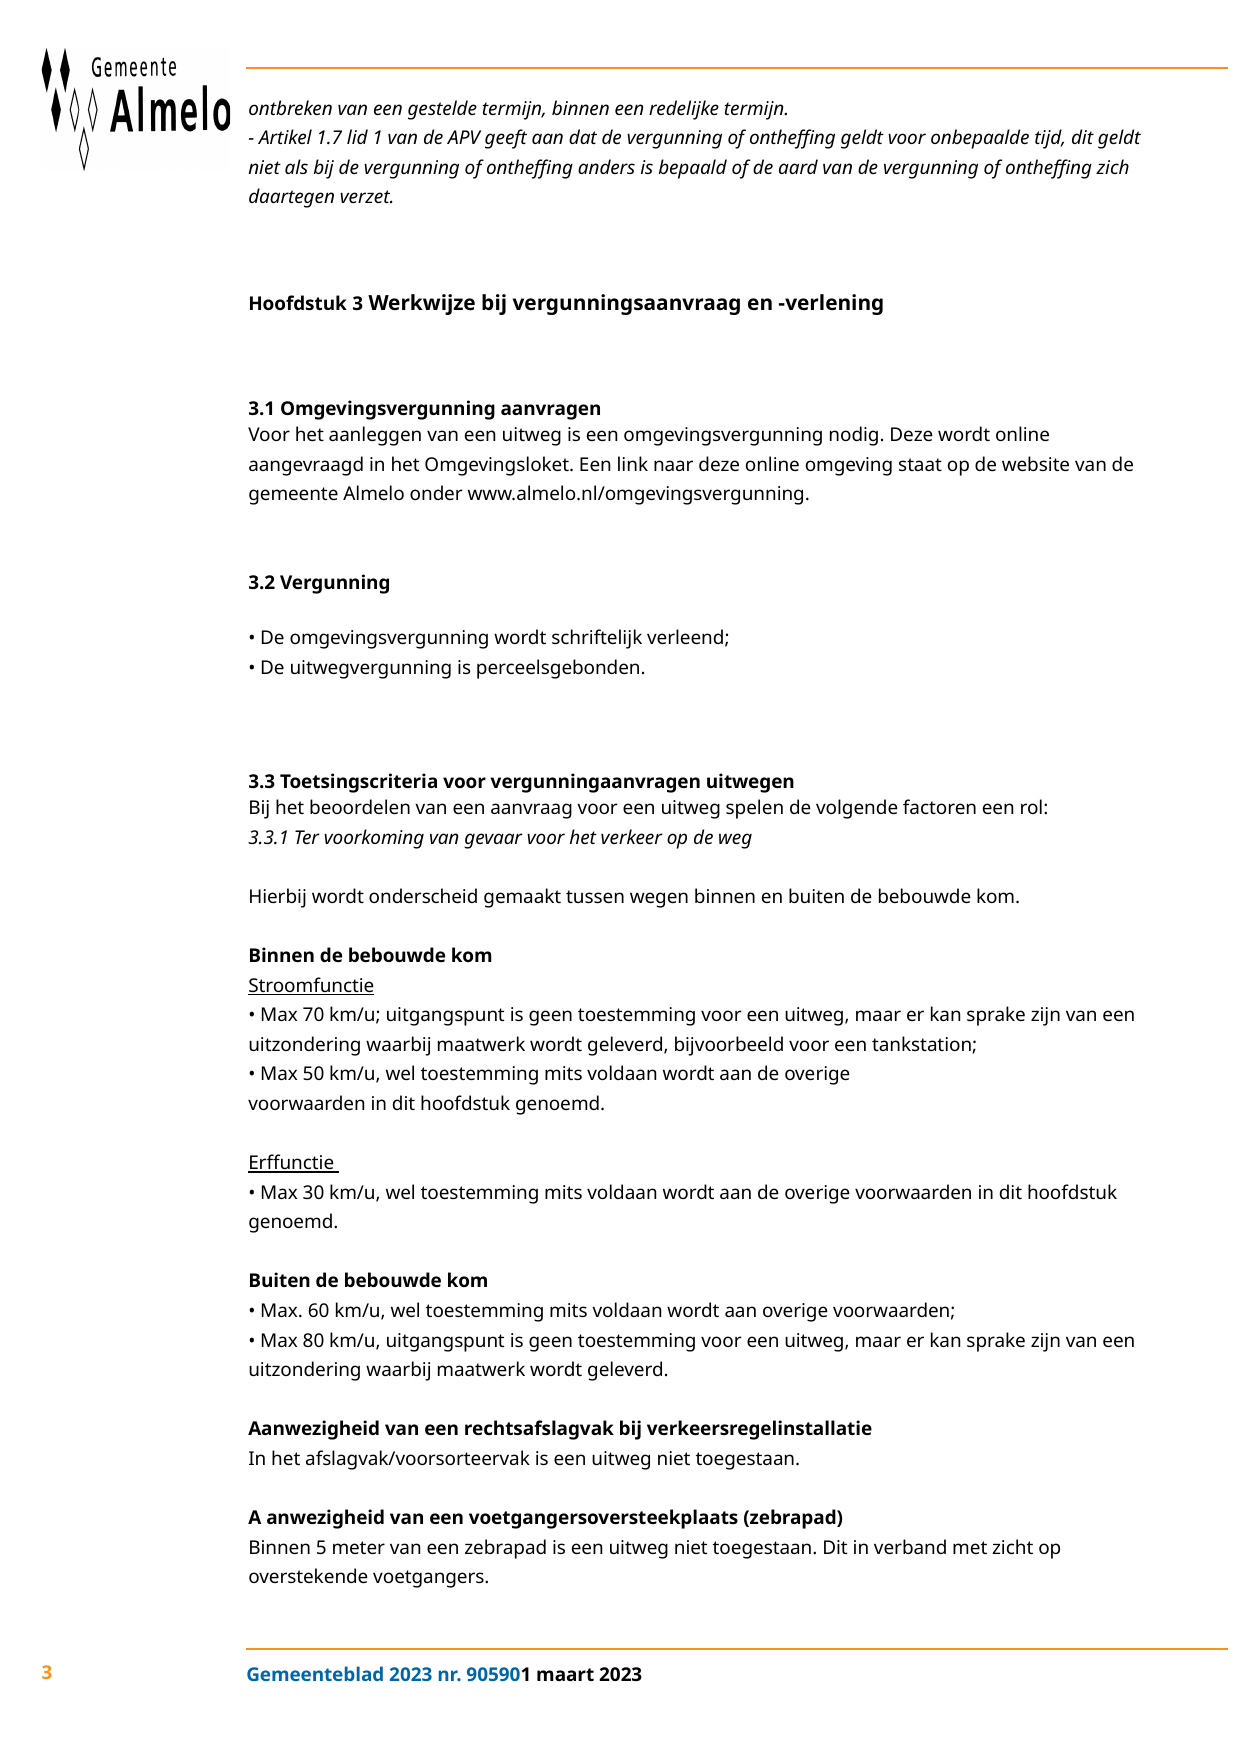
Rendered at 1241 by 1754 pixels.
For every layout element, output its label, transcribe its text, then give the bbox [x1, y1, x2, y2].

text Erffunctie [248, 1149, 1152, 1175]
text Aanwezigheid van een rechtsafslagvak bij verkeersregelinstallatie [248, 1416, 1152, 1441]
text Bij het beoordelen van een aanvraag voor een uitweg spelen de volgende factoren een rol: [248, 794, 1152, 820]
text • Max 50 km/u, wel toestemming mits voldaan wordt aan de overige [248, 1061, 1152, 1086]
text Stroomfunctie [248, 972, 1152, 998]
text voorwaarden in dit hoofdstuk genoemd. [248, 1090, 1152, 1116]
text - Artikel 1.7 lid 1 van de APV geeft aan dat de vergunning of ontheffing geldt voor onbepaalde tijd, dit geldt niet als bij de vergunning of ontheffing anders is bepaald of de aard van de vergunning of ontheffing zich daartegen verzet. [248, 124, 1152, 209]
text • Max 80 km/u, uitgangspunt is geen toestemming voor een uitweg, maar er kan sprake zijn van een uitzondering waarbij maatwerk wordt geleverd. [248, 1327, 1152, 1382]
text In het afslagvak/voorsorteervak is een uitweg niet toegestaan. [248, 1445, 1152, 1471]
text 3.2 Vergunning [248, 569, 1152, 595]
text A anwezigheid van een voetgangersoversteekplaats (zebrapad) [248, 1504, 1152, 1530]
text • Max. 60 km/u, wel toestemming mits voldaan wordt aan overige voorwaarden; [248, 1297, 1152, 1323]
text Hoofdstuk 3 Werkwijze bij vergunningsaanvraag en -verlening [248, 288, 1152, 317]
text Voor het aanleggen van een uitweg is een omgevingsvergunning nodig. Deze wordt online aangevraagd in het Omgevingsloket. Een link naar deze online omgeving staat op de website van de gemeente Almelo onder www.almelo.nl/omgevingsvergunning. [248, 421, 1152, 506]
text 3.3.1 Ter voorkoming van gevaar voor het verkeer op de weg [248, 824, 1152, 850]
picture [41, 47, 231, 172]
text 3.3 Toetsingscriteria voor vergunningaanvragen uitwegen [248, 769, 1152, 794]
text Hierbij wordt onderscheid gemaakt tussen wegen binnen en buiten de bebouwde kom. [248, 883, 1152, 909]
text • Max 70 km/u; uitgangspunt is geen toestemming voor een uitweg, maar er kan sprake zijn van een uitzondering waarbij maatwerk wordt geleverd, bijvoorbeeld voor een tankstation; [248, 1001, 1152, 1057]
text • De omgevingsvergunning wordt schriftelijk verleend; [248, 624, 1152, 650]
text Buiten de bebouwde kom [248, 1268, 1152, 1293]
text Binnen de bebouwde kom [248, 942, 1152, 968]
text ontbreken van een gestelde termijn, binnen een redelijke termijn. [248, 95, 1152, 121]
text • Max 30 km/u, wel toestemming mits voldaan wordt aan de overige voorwaarden in dit hoofdstuk genoemd. [248, 1179, 1152, 1234]
text • De uitwegvergunning is perceelsgebonden. [248, 654, 1152, 680]
text 3.1 Omgevingsvergunning aanvragen [248, 396, 1152, 421]
text Binnen 5 meter van een zebrapad is een uitweg niet toegestaan. Dit in verband met zicht op overstekende voetgangers. [248, 1534, 1152, 1589]
